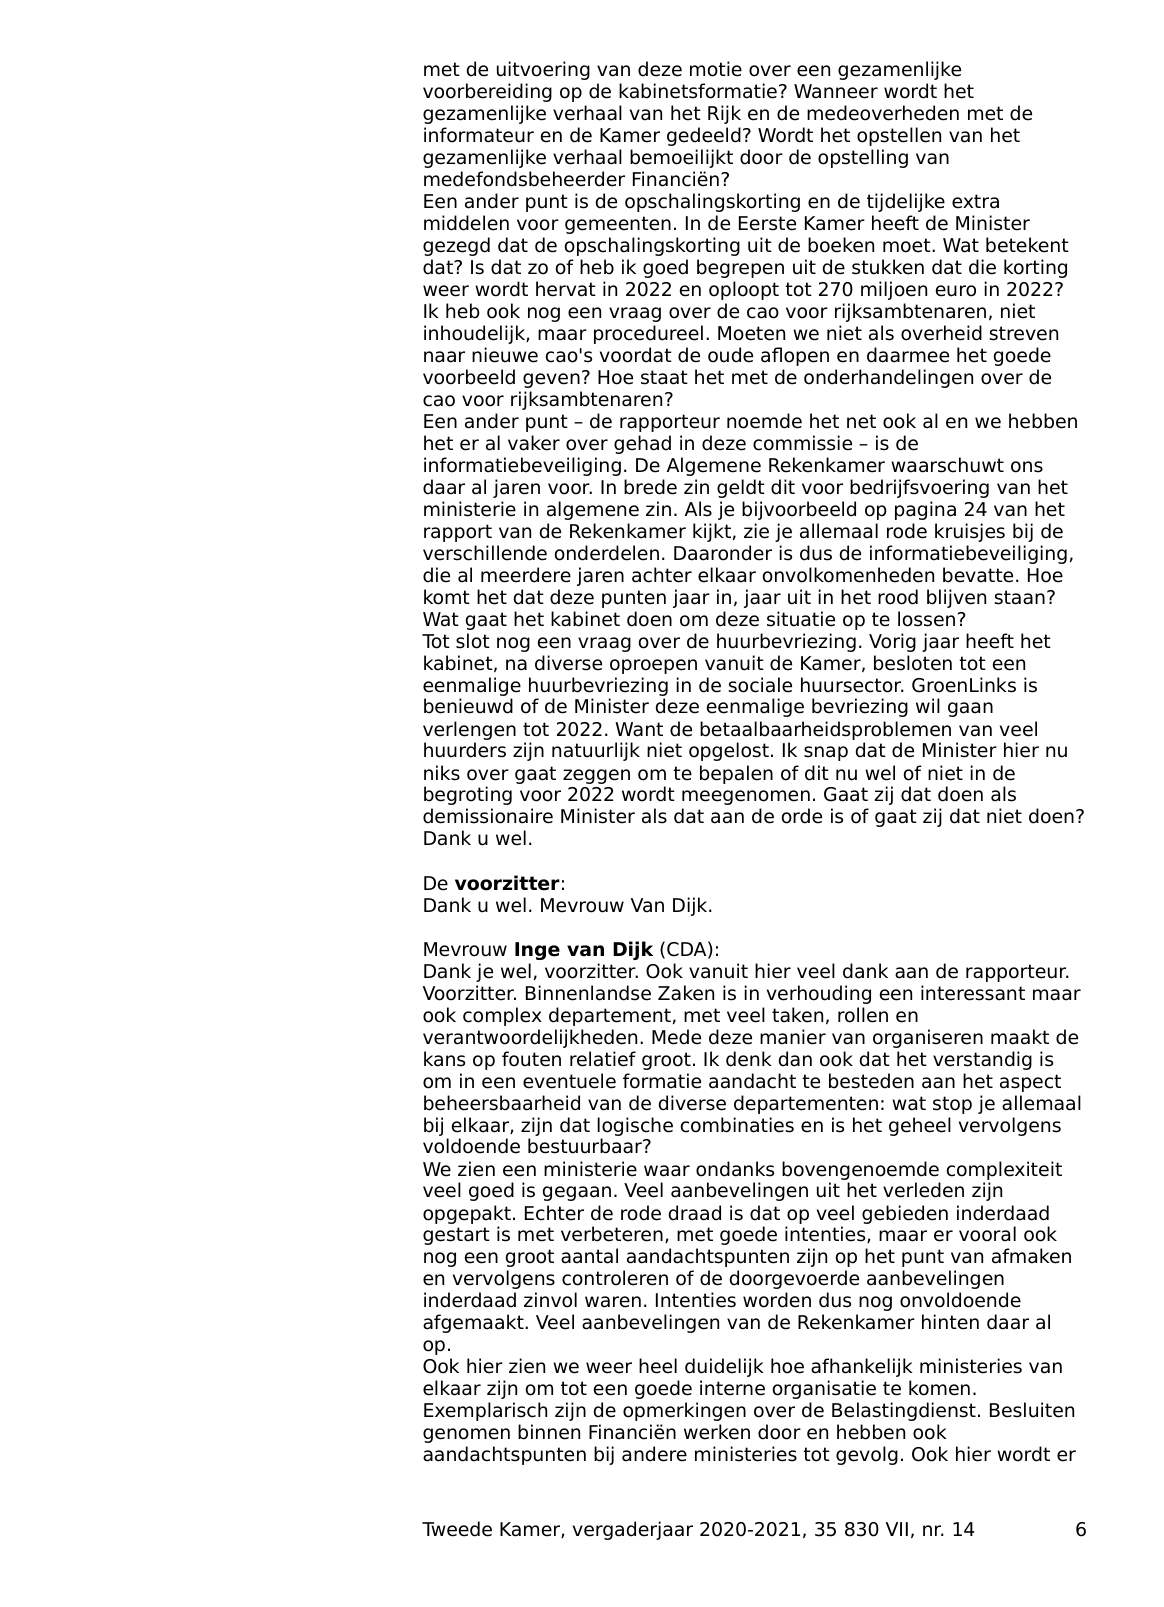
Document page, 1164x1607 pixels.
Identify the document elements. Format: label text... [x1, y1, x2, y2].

text met de uitvoering van deze motie over een gezamenlijke voorbereiding op de kabinetsformatie? Wanneer wordt het gezamenlijke verhaal van het Rijk en de medeoverheden met de informateur en de Kamer gedeeld? Wordt het opstellen van het gezamenlijke verhaal bemoeilijkt door de opstelling van medefondsbeheerder Financiën? [422, 59, 1087, 191]
text Ook hier zien we weer heel duidelijk hoe afhankelijk ministeries van elkaar zijn om tot een goede interne organisatie te komen. Exemplarisch zijn de opmerkingen over de Belastingdienst. Besluiten genomen binnen Financiën werken door en hebben ook aandachtspunten bij andere ministeries tot gevolg. Ook hier wordt er [422, 1356, 1087, 1466]
text Tot slot nog een vraag over de huurbevriezing. Vorig jaar heeft het kabinet, na diverse oproepen vanuit de Kamer, besloten tot een eenmalige huurbevriezing in de sociale huursector. GroenLinks is benieuwd of de Minister deze eenmalige bevriezing wil gaan verlengen tot 2022. Want de betaalbaarheidsproblemen van veel huurders zijn natuurlijk niet opgelost. Ik snap dat de Minister hier nu niks over gaat zeggen om te bepalen of dit nu wel of niet in de begroting voor 2022 wordt meegenomen. Gaat zij dat doen als demissionaire Minister als dat aan de orde is of gaat zij dat niet doen? [422, 631, 1087, 828]
text We zien een ministerie waar ondanks bovengenoemde complexiteit veel goed is gegaan. Veel aanbevelingen uit het verleden zijn opgepakt. Echter de rode draad is dat op veel gebieden inderdaad gestart is met verbeteren, met goede intenties, maar er vooral ook nog een groot aantal aandachtspunten zijn op het punt van afmaken en vervolgens controleren of de doorgevoerde aanbevelingen inderdaad zinvol waren. Intenties worden dus nog onvoldoende afgemaakt. Veel aanbevelingen van de Rekenkamer hinten daar al op. [422, 1158, 1087, 1356]
text Dank u wel. Mevrouw Van Dijk. [422, 894, 1087, 916]
text Een ander punt – de rapporteur noemde het net ook al en we hebben het er al vaker over gehad in deze commissie – is de informatiebeveiliging. De Algemene Rekenkamer waarschuwt ons daar al jaren voor. In brede zin geldt dit voor bedrijfsvoering van het ministerie in algemene zin. Als je bijvoorbeeld op pagina 24 van het rapport van de Rekenkamer kijkt, zie je allemaal rode kruisjes bij de verschillende onderdelen. Daaronder is dus de informatiebeveiliging, die al meerdere jaren achter elkaar onvolkomenheden bevatte. Hoe komt het dat deze punten jaar in, jaar uit in het rood blijven staan? Wat gaat het kabinet doen om deze situatie op te lossen? [422, 411, 1087, 631]
text Mevrouw Inge van Dijk (CDA): [422, 939, 1087, 961]
text Een ander punt is de opschalingskorting en de tijdelijke extra middelen voor gemeenten. In de Eerste Kamer heeft de Minister gezegd dat de opschalingskorting uit de boeken moet. Wat betekent dat? Is dat zo of heb ik goed begrepen uit de stukken dat die korting weer wordt hervat in 2022 en oploopt tot 270 miljoen euro in 2022? [422, 191, 1087, 301]
text Dank u wel. [422, 828, 1087, 850]
text Dank je wel, voorzitter. Ook vanuit hier veel dank aan de rapporteur. [422, 961, 1087, 983]
text Voorzitter. Binnenlandse Zaken is in verhouding een interessant maar ook complex departement, met veel taken, rollen en verantwoordelijkheden. Mede deze manier van organiseren maakt de kans op fouten relatief groot. Ik denk dan ook dat het verstandig is om in een eventuele formatie aandacht te besteden aan het aspect beheersbaarheid van de diverse departementen: wat stop je allemaal bij elkaar, zijn dat logische combinaties en is het geheel vervolgens voldoende bestuurbaar? [422, 983, 1087, 1158]
text De voorzitter: [422, 872, 1087, 894]
text Ik heb ook nog een vraag over de cao voor rijksambtenaren, niet inhoudelijk, maar procedureel. Moeten we niet als overheid streven naar nieuwe cao's voordat de oude aflopen en daarmee het goede voorbeeld geven? Hoe staat het met de onderhandelingen over de cao voor rijksambtenaren? [422, 301, 1087, 411]
